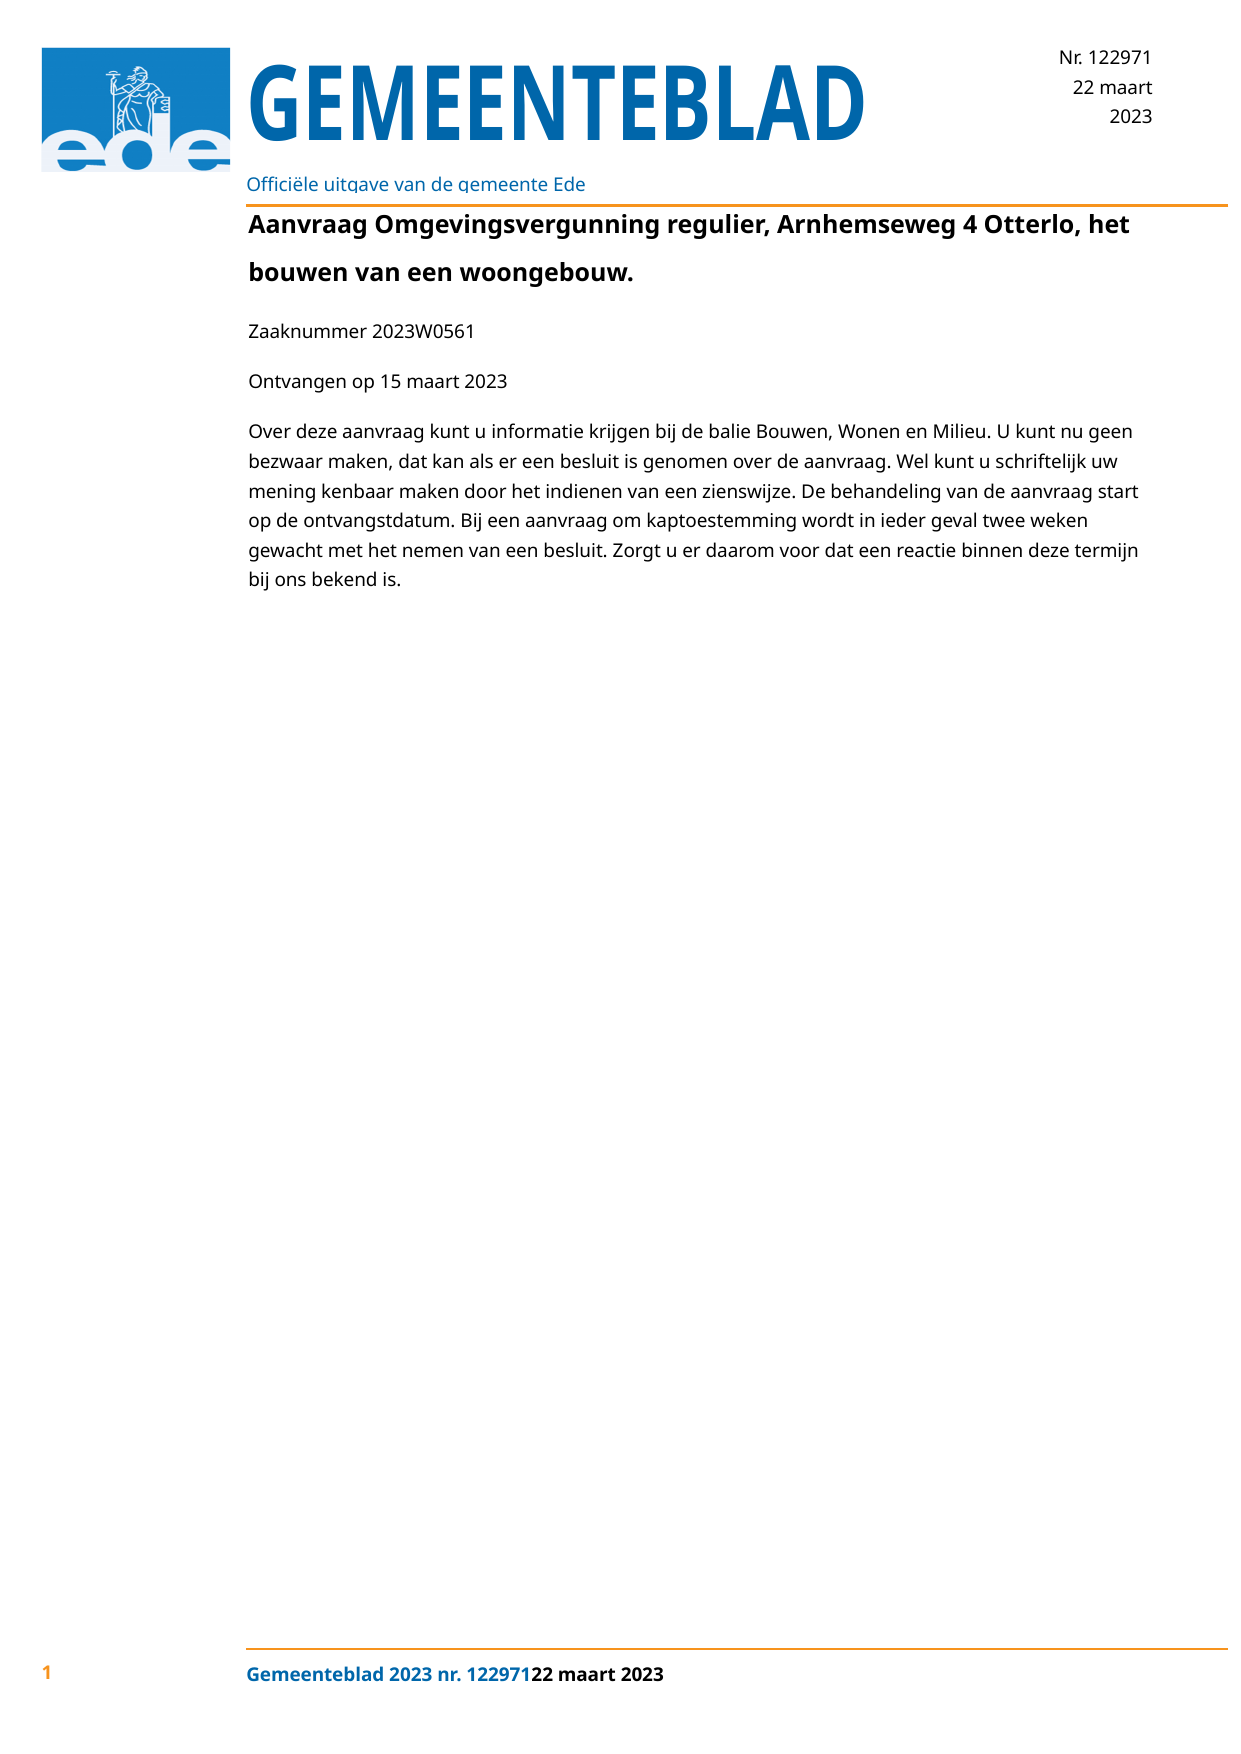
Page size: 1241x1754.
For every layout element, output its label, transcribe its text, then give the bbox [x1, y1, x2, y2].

text Aanvraag Omgevingsvergunning regulier, Arnhemseweg 4 Otterlo, het bouwen van een woongebouw. [248, 207, 1152, 288]
picture [41, 47, 231, 172]
text Ontvangen op 15 maart 2023 [248, 368, 1152, 394]
text Zaaknummer 2023W0561 [248, 318, 1152, 344]
text Over deze aanvraag kunt u informatie krijgen bij de balie Bouwen, Wonen en Milieu. U kunt nu geen bezwaar maken, dat kan als er een besluit is genomen over de aanvraag. Wel kunt u schriftelijk uw mening kenbaar maken door het indienen van een zienswijze. De behandeling van de aanvraag start op de ontvangstdatum. Bij een aanvraag om kaptoestemming wordt in ieder geval twee weken gewacht met het nemen van een besluit. Zorgt u er daarom voor dat een reactie binnen deze termijn bij ons bekend is. [248, 419, 1152, 592]
